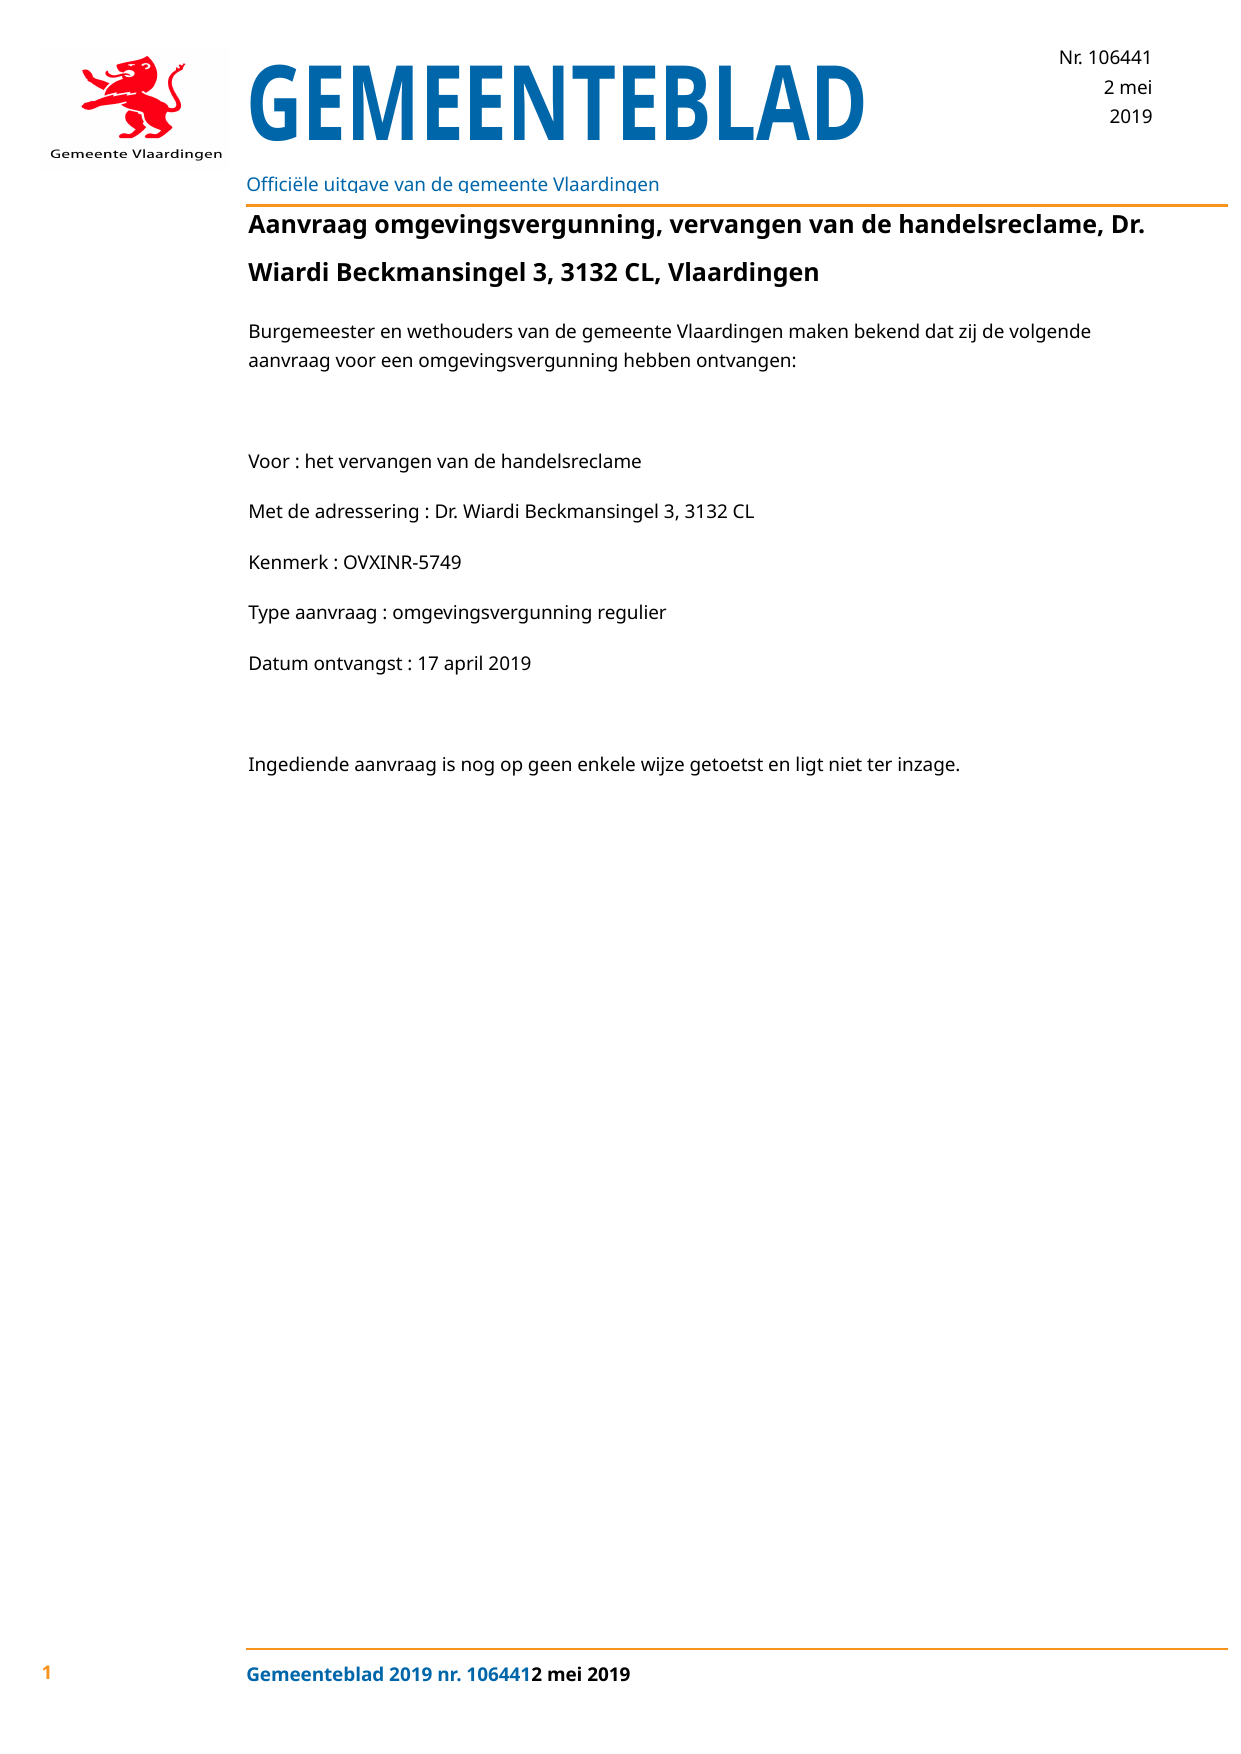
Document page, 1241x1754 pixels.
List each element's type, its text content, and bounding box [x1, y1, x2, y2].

text Type aanvraag : omgevingsvergunning regulier [248, 599, 1152, 625]
picture [41, 47, 231, 172]
text Datum ontvangst : 17 april 2019 [248, 650, 1152, 676]
text Burgemeester en wethouders van de gemeente Vlaardingen maken bekend dat zij de volgende aanvraag voor een omgevingsvergunning hebben ontvangen: [248, 318, 1152, 373]
text Met de adressering : Dr. Wiardi Beckmansingel 3, 3132 CL [248, 499, 1152, 524]
text Kenmerk : OVXINR-5749 [248, 549, 1152, 575]
text Aanvraag omgevingsvergunning, vervangen van de handelsreclame, Dr. Wiardi Beckmansingel 3, 3132 CL, Vlaardingen [248, 207, 1152, 288]
text Ingediende aanvraag is nog op geen enkele wijze getoetst en ligt niet ter inzage. [248, 751, 1152, 777]
text Voor : het vervangen van de handelsreclame [248, 448, 1152, 474]
